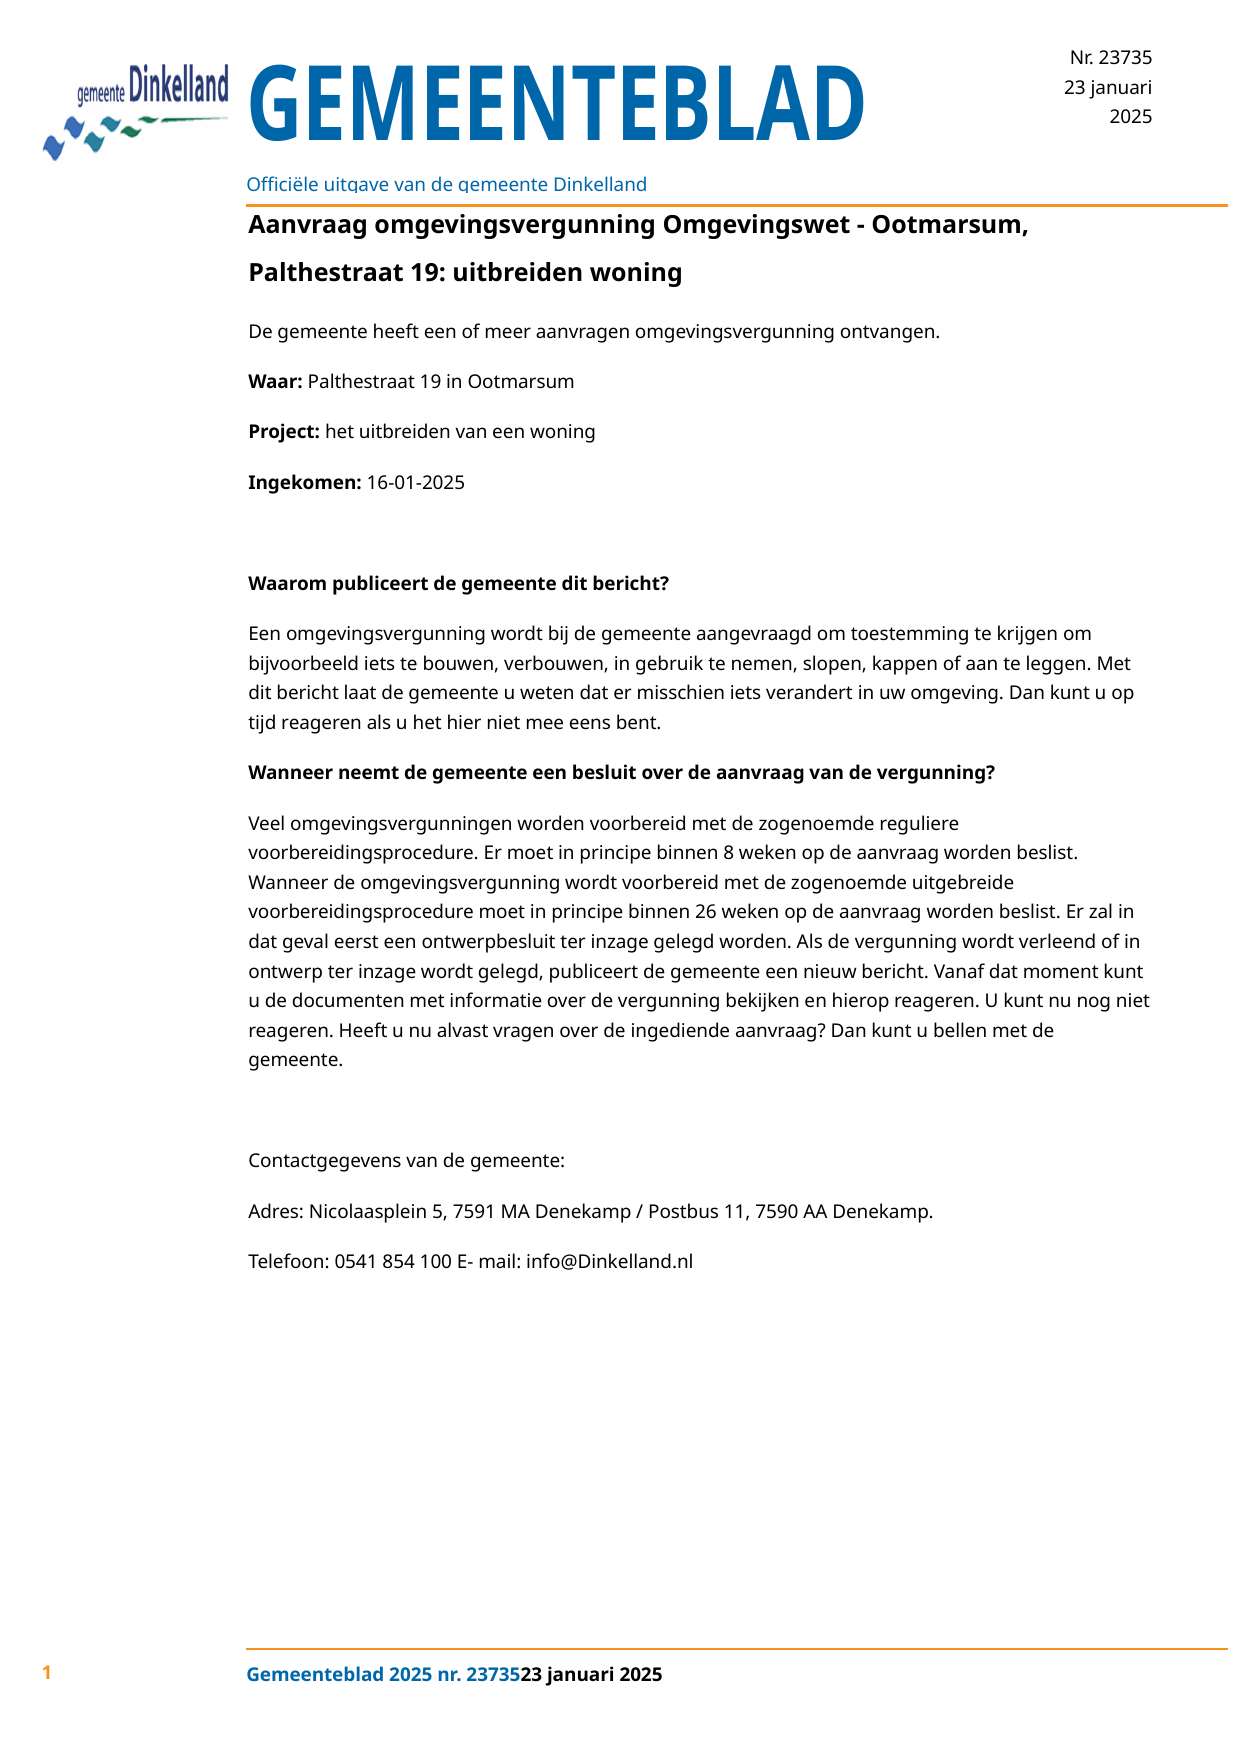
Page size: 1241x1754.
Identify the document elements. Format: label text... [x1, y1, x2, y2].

text Waar: Palthestraat 19 in Ootmarsum [248, 368, 1152, 394]
text Adres: Nicolaasplein 5, 7591 MA Denekamp / Postbus 11, 7590 AA Denekamp. [248, 1198, 1152, 1224]
text De gemeente heeft een of meer aanvragen omgevingsvergunning ontvangen. [248, 318, 1152, 344]
text Waarom publiceert de gemeente dit bericht? [248, 570, 1152, 596]
text Veel omgevingsvergunningen worden voorbereid met de zogenoemde reguliere voorbereidingsprocedure. Er moet in principe binnen 8 weken op de aanvraag worden beslist. Wanneer de omgevingsvergunning wordt voorbereid met de zogenoemde uitgebreide voorbereidingsprocedure moet in principe binnen 26 weken op de aanvraag worden beslist. Er zal in dat geval eerst een ontwerpbesluit ter inzage gelegd worden. Als de vergunning wordt verleend of in ontwerp ter inzage wordt gelegd, publiceert de gemeente een nieuw bericht. Vanaf dat moment kunt u de documenten met informatie over de vergunning bekijken en hierop reageren. U kunt nu nog niet reageren. Heeft u nu alvast vragen over de ingediende aanvraag? Dan kunt u bellen met de gemeente. [248, 810, 1152, 1072]
text Telefoon: 0541 854 100 E- mail: info@Dinkelland.nl [248, 1248, 1152, 1274]
text Een omgevingsvergunning wordt bij de gemeente aangevraagd om toestemming te krijgen om bijvoorbeeld iets te bouwen, verbouwen, in gebruik te nemen, slopen, kappen of aan te leggen. Met dit bericht laat de gemeente u weten dat er misschien iets verandert in uw omgeving. Dan kunt u op tijd reageren als u het hier niet mee eens bent. [248, 620, 1152, 735]
text Wanneer neemt de gemeente een besluit over de aanvraag van de vergunning? [248, 759, 1152, 785]
picture [41, 47, 231, 172]
text Project: het uitbreiden van een woning [248, 419, 1152, 444]
text Ingekomen: 16-01-2025 [248, 469, 1152, 495]
text Contactgegevens van de gemeente: [248, 1147, 1152, 1173]
text Aanvraag omgevingsvergunning Omgevingswet - Ootmarsum, Palthestraat 19: uitbreiden woning [248, 207, 1152, 288]
